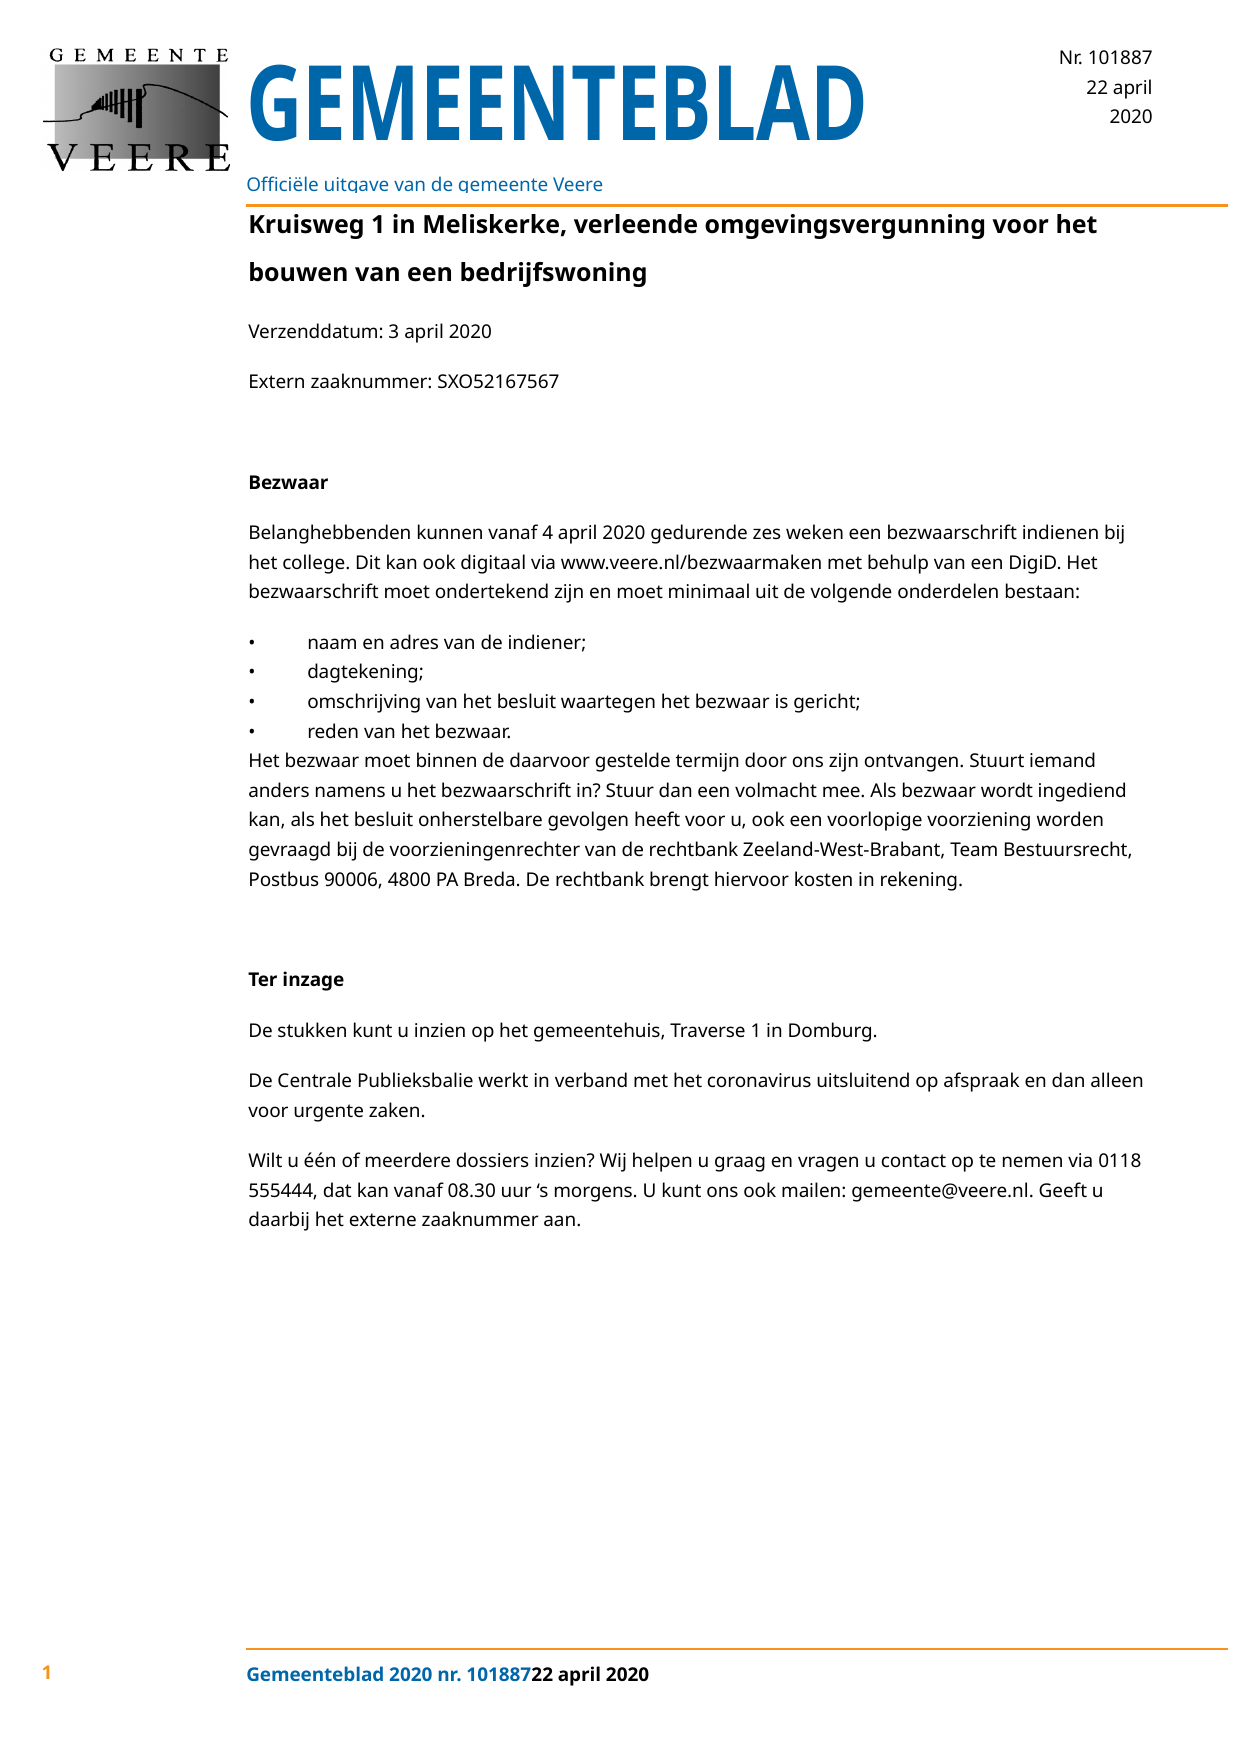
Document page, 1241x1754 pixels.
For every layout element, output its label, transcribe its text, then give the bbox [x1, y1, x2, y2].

text Extern zaaknummer: SXO52167567 [248, 368, 1152, 394]
picture [41, 47, 231, 172]
text Wilt u één of meerdere dossiers inzien? Wij helpen u graag en vragen u contact op te nemen via 0118 555444, dat kan vanaf 08.30 uur ‘s morgens. U kunt ons ook mailen: gemeente@veere.nl. Geeft u daarbij het externe zaaknummer aan. [248, 1147, 1152, 1232]
list reden van het bezwaar. [248, 718, 1152, 744]
text Belanghebbenden kunnen vanaf 4 april 2020 gedurende zes weken een bezwaarschrift indienen bij het college. Dit kan ook digitaal via www.veere.nl/bezwaarmaken met behulp van een DigiD. Het bezwaarschrift moet ondertekend zijn en moet minimaal uit de volgende onderdelen bestaan: [248, 519, 1152, 604]
text Kruisweg 1 in Meliskerke, verleende omgevingsvergunning voor het bouwen van een bedrijfswoning [248, 207, 1152, 288]
text Ter inzage [248, 967, 1152, 992]
list dagtekening; [248, 659, 1152, 684]
text Bezwaar [248, 469, 1152, 495]
list naam en adres van de indiener; [248, 629, 1152, 655]
text De stukken kunt u inzien op het gemeentehuis, Traverse 1 in Domburg. [248, 1017, 1152, 1043]
text De Centrale Publieksbalie werkt in verband met het coronavirus uitsluitend op afspraak en dan alleen voor urgente zaken. [248, 1067, 1152, 1123]
text Verzenddatum: 3 april 2020 [248, 318, 1152, 344]
text Het bezwaar moet binnen de daarvoor gestelde termijn door ons zijn ontvangen. Stuurt iemand anders namens u het bezwaarschrift in? Stuur dan een volmacht mee. Als bezwaar wordt ingediend kan, als het besluit onherstelbare gevolgen heeft voor u, ook een voorlopige voorziening worden gevraagd bij de voorzieningenrechter van de rechtbank Zeeland-West-Brabant, Team Bestuursrecht, Postbus 90006, 4800 PA Breda. De rechtbank brengt hiervoor kosten in rekening. [248, 747, 1152, 892]
list omschrijving van het besluit waartegen het bezwaar is gericht; [248, 688, 1152, 714]
